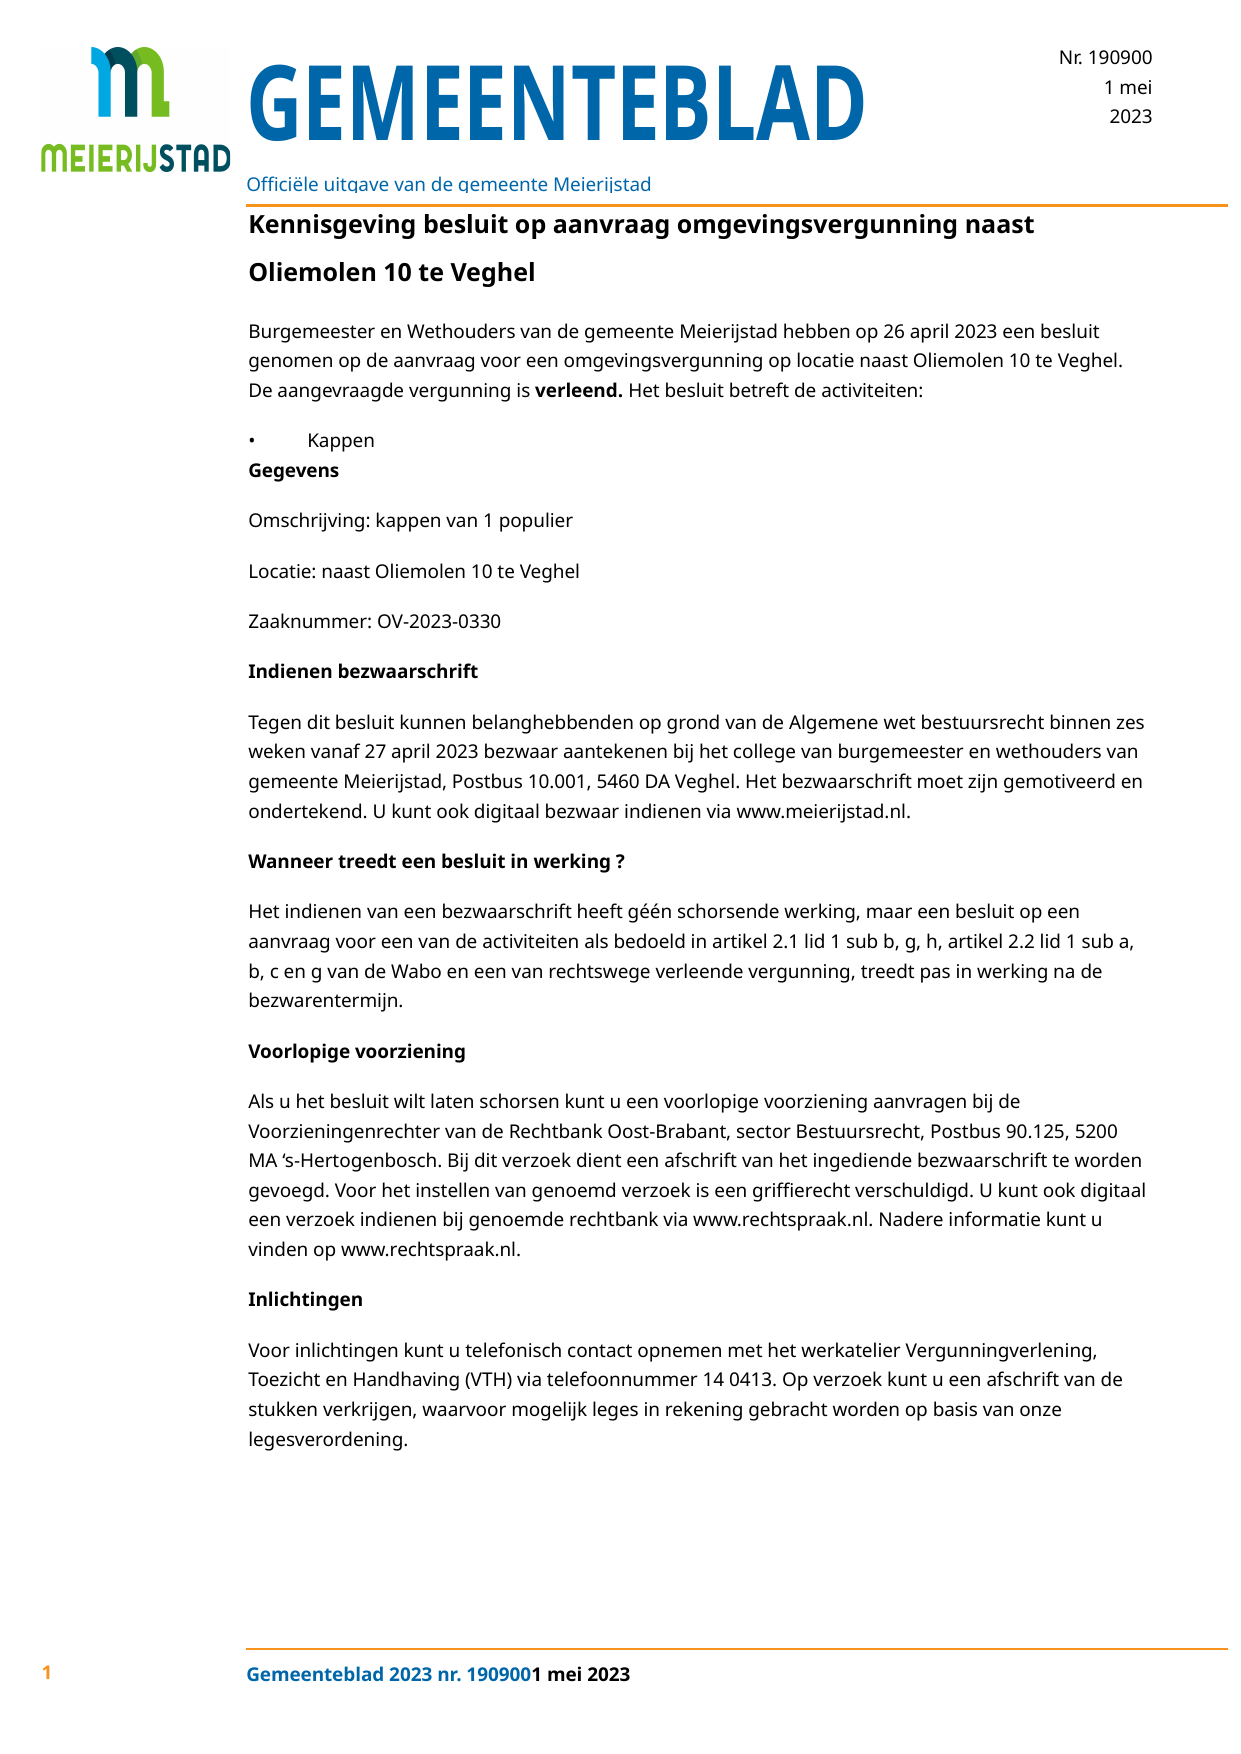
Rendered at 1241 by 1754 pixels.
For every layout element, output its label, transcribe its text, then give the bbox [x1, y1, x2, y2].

text Burgemeester en Wethouders van de gemeente Meierijstad hebben op 26 april 2023 een besluit genomen op de aanvraag voor een omgevingsvergunning op locatie naast Oliemolen 10 te Veghel. De aangevraagde vergunning is verleend. Het besluit betreft de activiteiten: [248, 318, 1152, 403]
list Kappen [248, 427, 1152, 453]
text Als u het besluit wilt laten schorsen kunt u een voorlopige voorziening aanvragen bij de Voorzieningenrechter van de Rechtbank Oost-Brabant, sector Bestuursrecht, Postbus 90.125, 5200 MA ‘s-Hertogenbosch. Bij dit verzoek dient een afschrift van het ingediende bezwaarschrift te worden gevoegd. Voor het instellen van genoemd verzoek is een griffierecht verschuldigd. U kunt ook digitaal een verzoek indienen bij genoemde rechtbank via www.rechtspraak.nl. Nadere informatie kunt u vinden op www.rechtspraak.nl. [248, 1088, 1152, 1262]
text Kennisgeving besluit op aanvraag omgevingsvergunning naast Oliemolen 10 te Veghel [248, 207, 1152, 288]
text Indienen bezwaarschrift [248, 659, 1152, 684]
text Gegevens [248, 457, 1152, 483]
text Het indienen van een bezwaarschrift heeft géén schorsende werking, maar een besluit op een aanvraag voor een van de activiteiten als bedoeld in artikel 2.1 lid 1 sub b, g, h, artikel 2.2 lid 1 sub a, b, c en g van de Wabo en een van rechtswege verleende vergunning, treedt pas in werking na de bezwarentermijn. [248, 899, 1152, 1013]
text Tegen dit besluit kunnen belanghebbenden op grond van de Algemene wet bestuursrecht binnen zes weken vanaf 27 april 2023 bezwaar aantekenen bij het college van burgemeester en wethouders van gemeente Meierijstad, Postbus 10.001, 5460 DA Veghel. Het bezwaarschrift moet zijn gemotiveerd en ondertekend. U kunt ook digitaal bezwaar indienen via www.meierijstad.nl. [248, 709, 1152, 824]
picture [41, 47, 231, 172]
text Locatie: naast Oliemolen 10 te Veghel [248, 558, 1152, 584]
text Inlichtingen [248, 1287, 1152, 1312]
text Omschrijving: kappen van 1 populier [248, 507, 1152, 533]
text Voorlopige voorziening [248, 1038, 1152, 1064]
text Voor inlichtingen kunt u telefonisch contact opnemen met het werkatelier Vergunningverlening, Toezicht en Handhaving (VTH) via telefoonnummer 14 0413. Op verzoek kunt u een afschrift van de stukken verkrijgen, waarvoor mogelijk leges in rekening gebracht worden op basis van onze legesverordening. [248, 1337, 1152, 1452]
text Wanneer treedt een besluit in werking ? [248, 848, 1152, 874]
text Zaaknummer: OV-2023-0330 [248, 608, 1152, 634]
